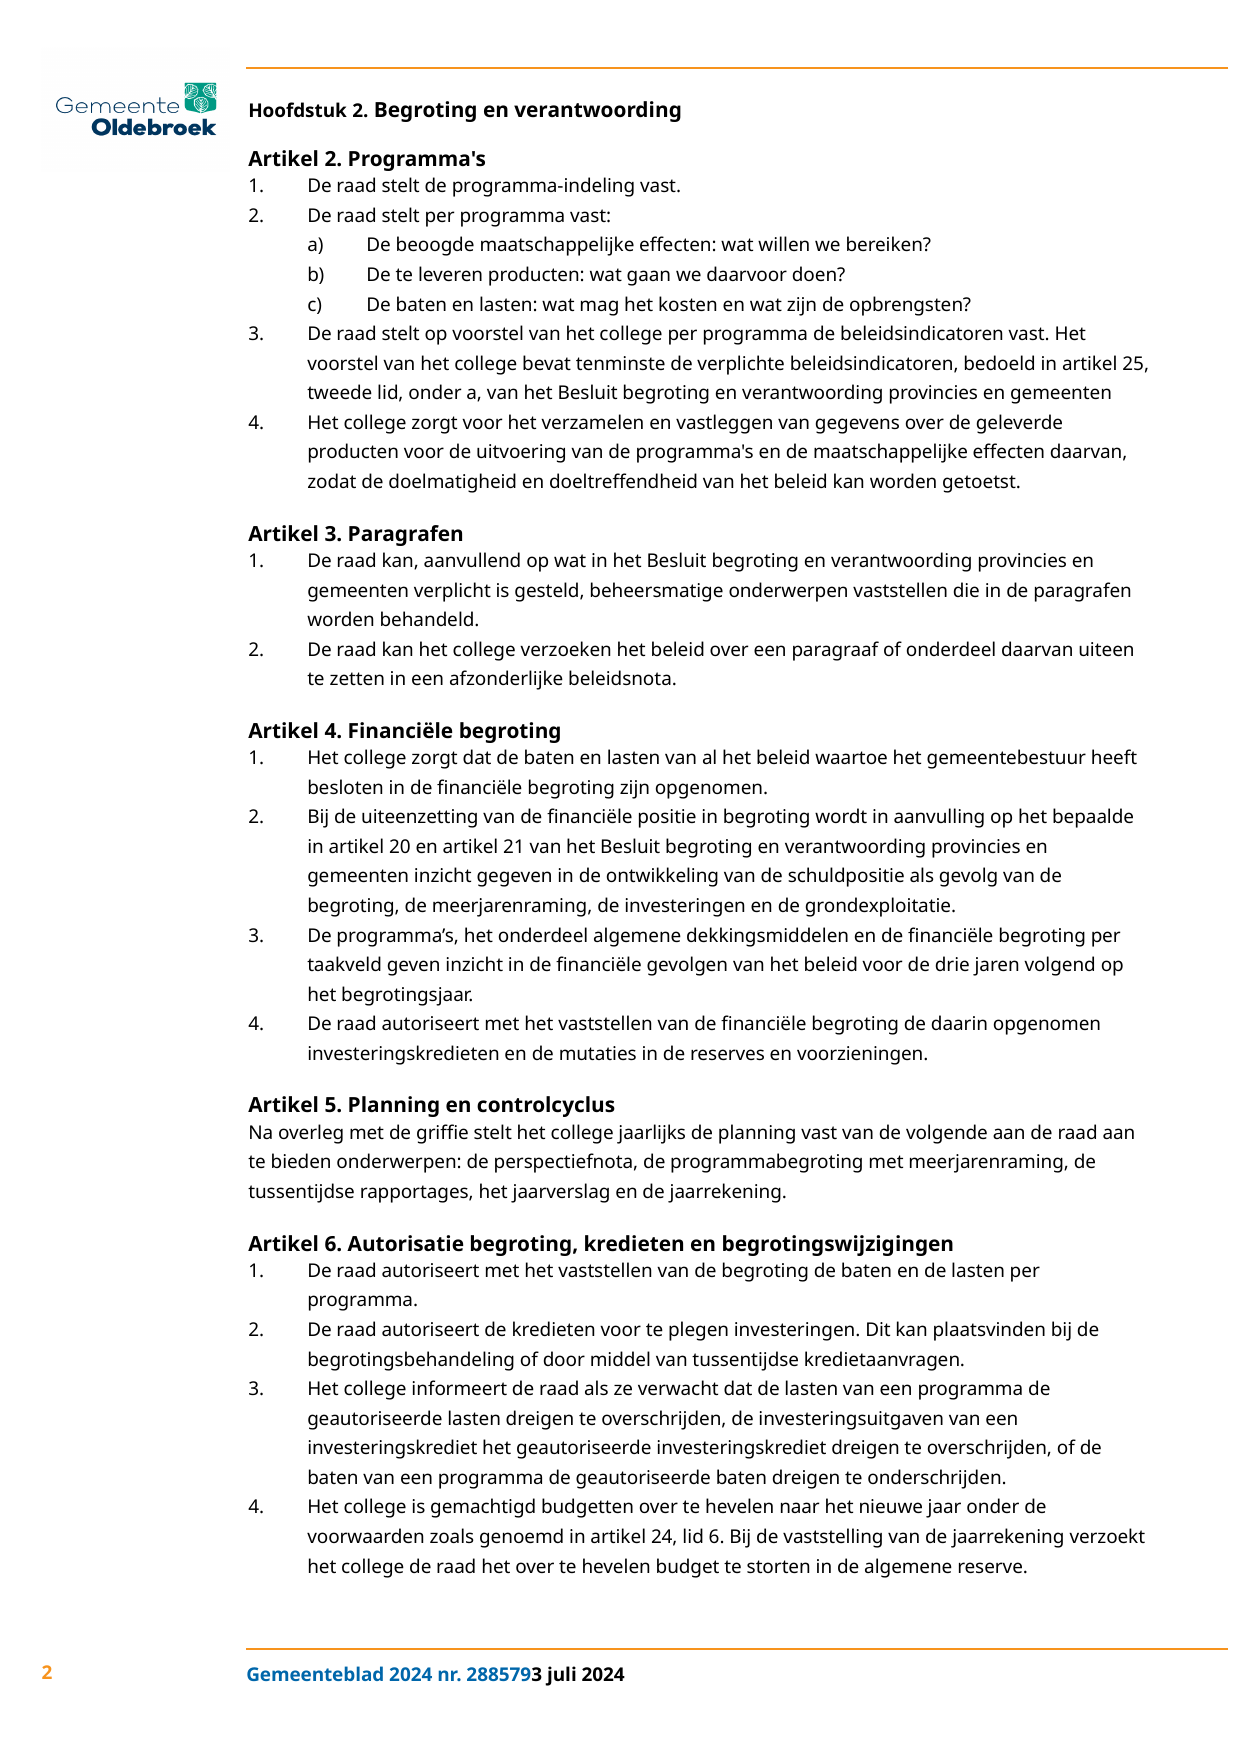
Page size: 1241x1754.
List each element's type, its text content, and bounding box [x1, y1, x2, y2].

list De raad stelt per programma vast: [248, 202, 1152, 228]
text Hoofdstuk 2. Begroting en verantwoording [248, 95, 1152, 123]
list De baten en lasten: wat mag het kosten en wat zijn de opbrengsten? [307, 291, 1152, 317]
list De te leveren producten: wat gaan we daarvoor doen? [307, 261, 1152, 287]
list De raad stelt de programma-indeling vast. [248, 172, 1152, 198]
list Bij de uiteenzetting van de financiële positie in begroting wordt in aanvulling op het bepaalde in artikel 20 en artikel 21 van het Besluit begroting en verantwoording provincies en gemeenten inzicht gegeven in de ontwikkeling van de schuldpositie als gevolg van de begroting, de meerjarenraming, de investeringen en de grondexploitatie. [248, 803, 1152, 918]
list De raad stelt op voorstel van het college per programma de beleidsindicatoren vast. Het voorstel van het college bevat tenminste de verplichte beleidsindicatoren, bedoeld in artikel 25, tweede lid, onder a, van het Besluit begroting en verantwoording provincies en gemeenten [248, 320, 1152, 405]
list De raad autoriseert de kredieten voor te plegen investeringen. Dit kan plaatsvinden bij de begrotingsbehandeling of door middel van tussentijdse kredietaanvragen. [248, 1316, 1152, 1372]
list De programma’s, het onderdeel algemene dekkingsmiddelen en de financiële begroting per taakveld geven inzicht in de financiële gevolgen van het beleid voor de drie jaren volgend op het begrotingsjaar. [248, 922, 1152, 1007]
text Artikel 4. Financiële begroting [248, 716, 1152, 744]
list De raad kan, aanvullend op wat in het Besluit begroting en verantwoording provincies en gemeenten verplicht is gesteld, beheersmatige onderwerpen vaststellen die in de paragrafen worden behandeld. [248, 547, 1152, 632]
list Het college informeert de raad als ze verwacht dat de lasten van een programma de geautoriseerde lasten dreigen te overschrijden, de investeringsuitgaven van een investeringskrediet het geautoriseerde investeringskrediet dreigen te overschrijden, of de baten van een programma de geautoriseerde baten dreigen te onderschrijden. [248, 1375, 1152, 1490]
list De raad autoriseert met het vaststellen van de financiële begroting de daarin opgenomen investeringskredieten en de mutaties in de reserves en voorzieningen. [248, 1011, 1152, 1066]
text Artikel 6. Autorisatie begroting, kredieten en begrotingswijzigingen [248, 1229, 1152, 1257]
picture [41, 47, 231, 172]
text Artikel 3. Paragrafen [248, 519, 1152, 547]
list De raad kan het college verzoeken het beleid over een paragraaf of onderdeel daarvan uiteen te zetten in een afzonderlijke beleidsnota. [248, 636, 1152, 691]
list De beoogde maatschappelijke effecten: wat willen we bereiken? [307, 232, 1152, 257]
list Het college zorgt voor het verzamelen en vastleggen van gegevens over de geleverde producten voor de uitvoering van de programma's en de maatschappelijke effecten daarvan, zodat de doelmatigheid en doeltreffendheid van het beleid kan worden getoetst. [248, 409, 1152, 494]
list Het college is gemachtigd budgetten over te hevelen naar het nieuwe jaar onder de voorwaarden zoals genoemd in artikel 24, lid 6. Bij de vaststelling van de jaarrekening verzoekt het college de raad het over te hevelen budget te storten in de algemene reserve. [248, 1494, 1152, 1579]
text Na overleg met de griffie stelt het college jaarlijks de planning vast van de volgende aan de raad aan te bieden onderwerpen: de perspectiefnota, de programmabegroting met meerjarenraming, de tussentijdse rapportages, het jaarverslag en de jaarrekening. [248, 1119, 1152, 1204]
list De raad autoriseert met het vaststellen van de begroting de baten en de lasten per programma. [248, 1257, 1152, 1312]
text Artikel 5. Planning en controlcyclus [248, 1091, 1152, 1119]
list Het college zorgt dat de baten en lasten van al het beleid waartoe het gemeentebestuur heeft besloten in de financiële begroting zijn opgenomen. [248, 744, 1152, 800]
text Artikel 2. Programma's [248, 144, 1152, 172]
